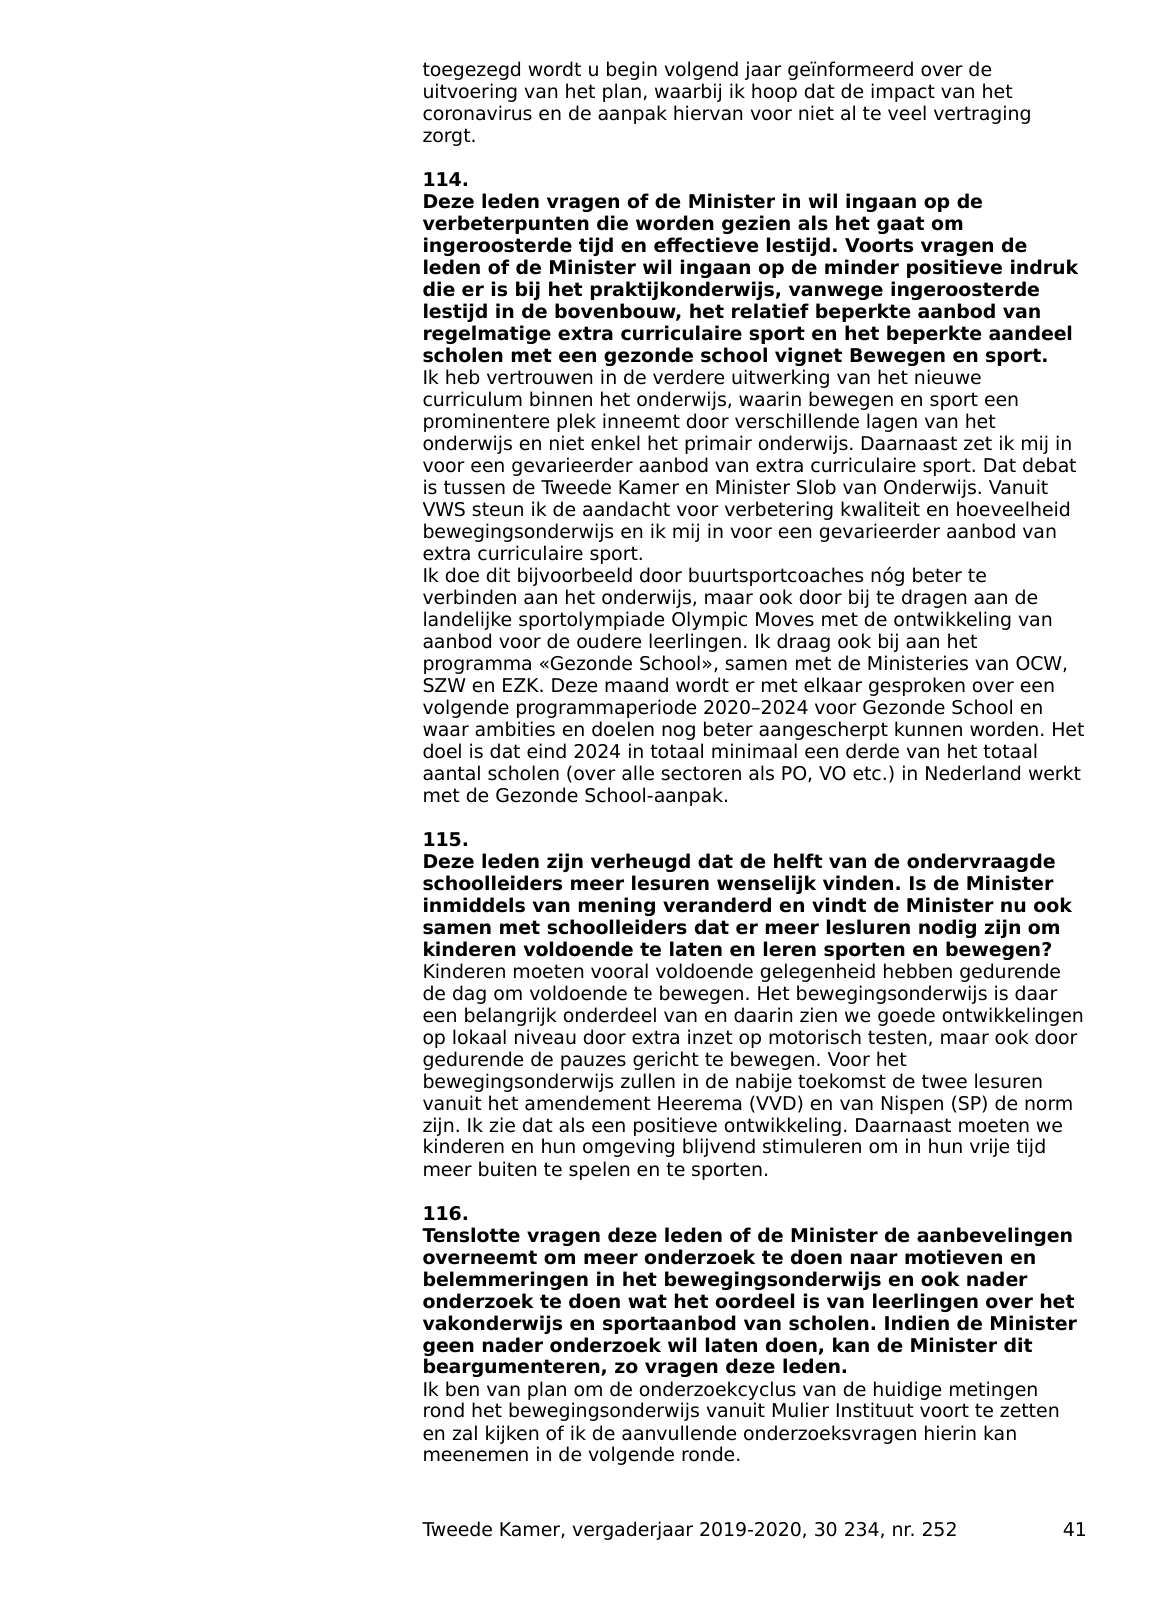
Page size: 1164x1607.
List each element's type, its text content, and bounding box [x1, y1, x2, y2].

text Tenslotte vragen deze leden of de Minister de aanbevelingen overneemt om meer onderzoek te doen naar motieven en belemmeringen in het bewegingsonderwijs en ook nader onderzoek te doen wat het oordeel is van leerlingen over het vakonderwijs en sportaanbod van scholen. Indien de Minister geen nader onderzoek wil laten doen, kan de Minister dit beargumenteren, zo vragen deze leden. [422, 1224, 1087, 1378]
text Deze leden vragen of de Minister in wil ingaan op de verbeterpunten die worden gezien als het gaat om ingeroosterde tijd en effectieve lestijd. Voorts vragen de leden of de Minister wil ingaan op de minder positieve indruk die er is bij het praktijkonderwijs, vanwege ingeroosterde lestijd in de bovenbouw, het relatief beperkte aanbod van regelmatige extra curriculaire sport en het beperkte aandeel scholen met een gezonde school vignet Bewegen en sport. [422, 191, 1087, 367]
text 116. [422, 1203, 1087, 1224]
text Ik heb vertrouwen in de verdere uitwerking van het nieuwe curriculum binnen het onderwijs, waarin bewegen en sport een prominentere plek inneemt door verschillende lagen van het onderwijs en niet enkel het primair onderwijs. Daarnaast zet ik mij in voor een gevarieerder aanbod van extra curriculaire sport. Dat debat is tussen de Tweede Kamer en Minister Slob van Onderwijs. Vanuit VWS steun ik de aandacht voor verbetering kwaliteit en hoeveelheid bewegingsonderwijs en ik mij in voor een gevarieerder aanbod van extra curriculaire sport. [422, 367, 1087, 565]
text Deze leden zijn verheugd dat de helft van de ondervraagde schoolleiders meer lesuren wenselijk vinden. Is de Minister inmiddels van mening veranderd en vindt de Minister nu ook samen met schoolleiders dat er meer lesluren nodig zijn om kinderen voldoende te laten en leren sporten en bewegen? [422, 851, 1087, 961]
text 114. [422, 169, 1087, 191]
text toegezegd wordt u begin volgend jaar geïnformeerd over de uitvoering van het plan, waarbij ik hoop dat de impact van het coronavirus en de aanpak hiervan voor niet al te veel vertraging zorgt. [422, 59, 1087, 147]
text Ik ben van plan om de onderzoekcyclus van de huidige metingen rond het bewegingsonderwijs vanuit Mulier Instituut voort te zetten en zal kijken of ik de aanvullende onderzoeksvragen hierin kan meenemen in de volgende ronde. [422, 1378, 1087, 1466]
text Kinderen moeten vooral voldoende gelegenheid hebben gedurende de dag om voldoende te bewegen. Het bewegingsonderwijs is daar een belangrijk onderdeel van en daarin zien we goede ontwikkelingen op lokaal niveau door extra inzet op motorisch testen, maar ook door gedurende de pauzes gericht te bewegen. Voor het bewegingsonderwijs zullen in de nabije toekomst de twee lesuren vanuit het amendement Heerema (VVD) en van Nispen (SP) de norm zijn. Ik zie dat als een positieve ontwikkeling. Daarnaast moeten we kinderen en hun omgeving blijvend stimuleren om in hun vrije tijd meer buiten te spelen en te sporten. [422, 961, 1087, 1180]
text 115. [422, 829, 1087, 851]
text Ik doe dit bijvoorbeeld door buurtsportcoaches nóg beter te verbinden aan het onderwijs, maar ook door bij te dragen aan de landelijke sportolympiade Olympic Moves met de ontwikkeling van aanbod voor de oudere leerlingen. Ik draag ook bij aan het programma «Gezonde School», samen met de Ministeries van OCW, SZW en EZK. Deze maand wordt er met elkaar gesproken over een volgende programmaperiode 2020–2024 voor Gezonde School en waar ambities en doelen nog beter aangescherpt kunnen worden. Het doel is dat eind 2024 in totaal minimaal een derde van het totaal aantal scholen (over alle sectoren als PO, VO etc.) in Nederland werkt met de Gezonde School-aanpak. [422, 565, 1087, 807]
